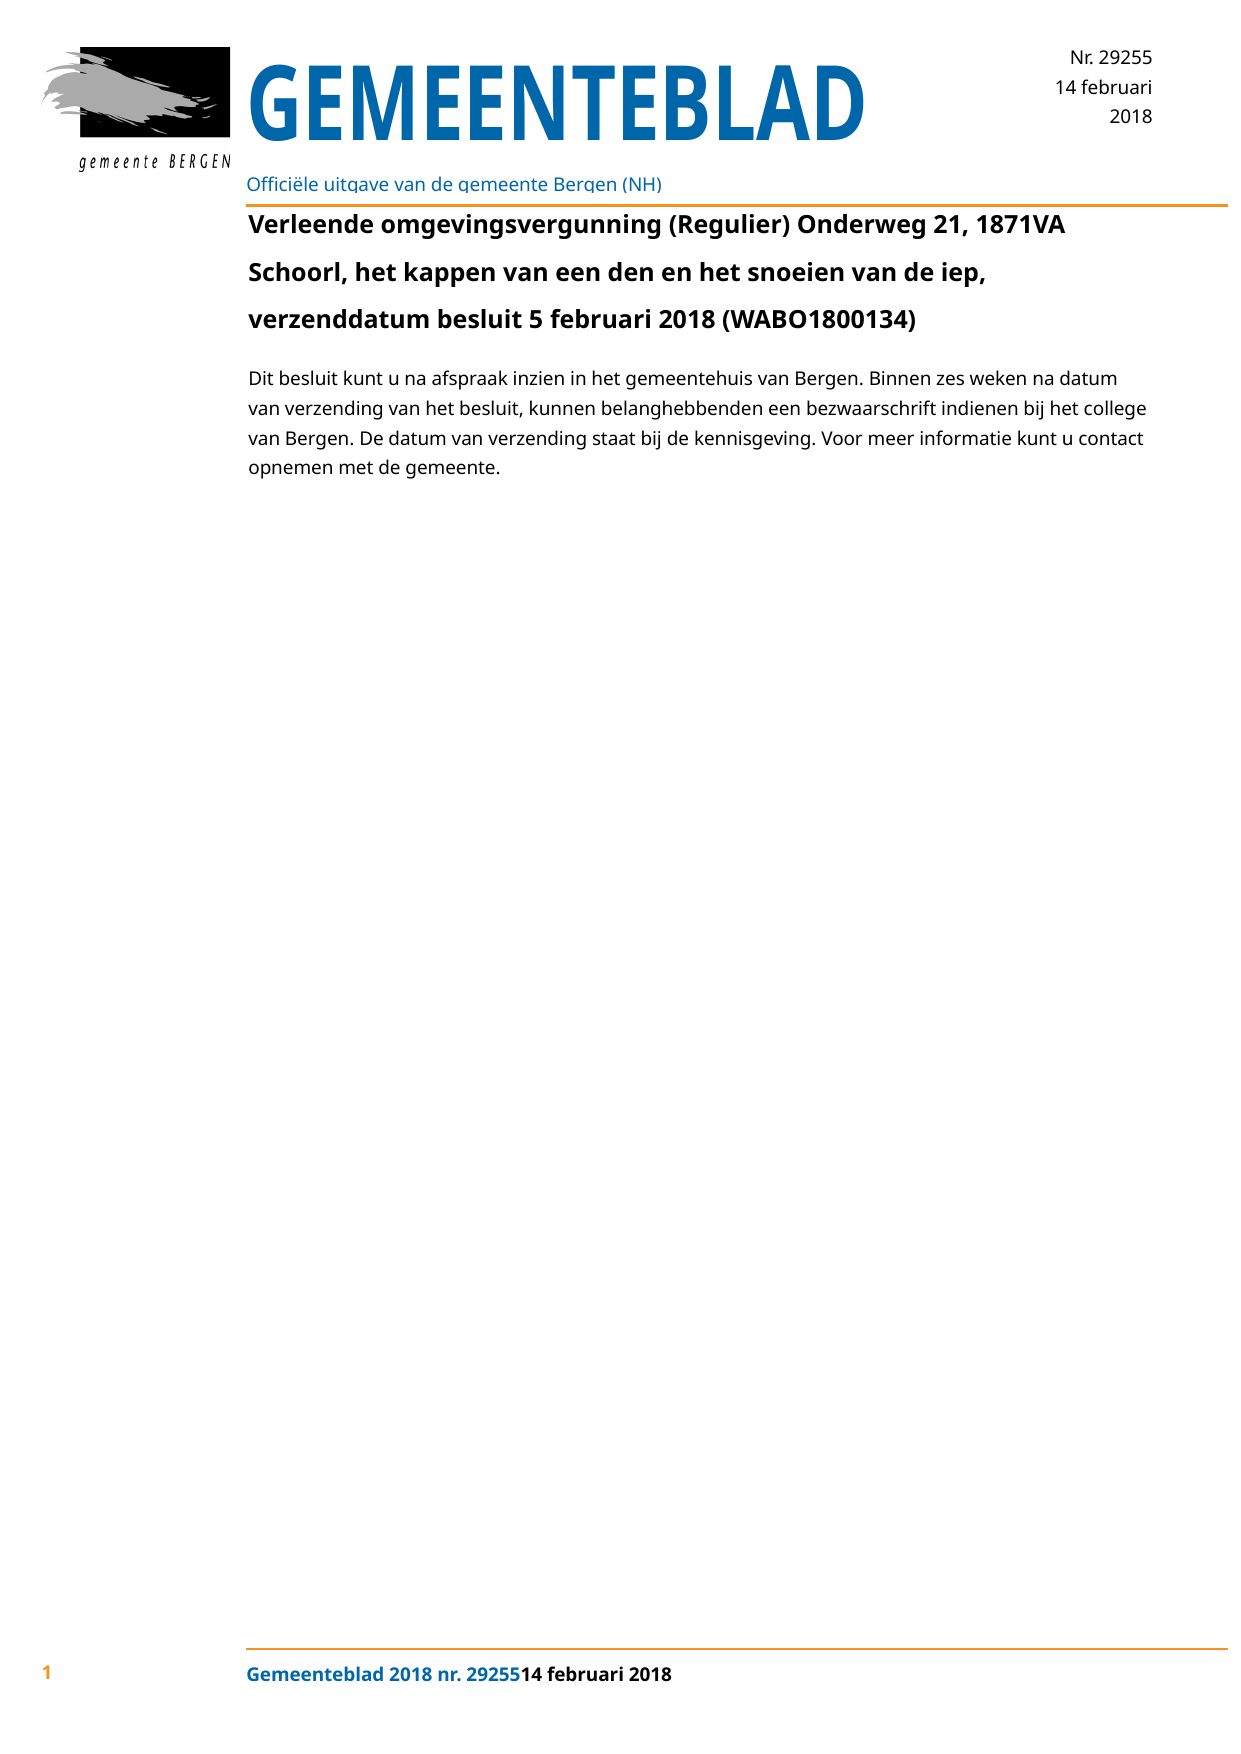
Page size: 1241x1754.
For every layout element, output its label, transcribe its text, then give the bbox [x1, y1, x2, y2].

text Dit besluit kunt u na afspraak inzien in het gemeentehuis van Bergen. Binnen zes weken na datum van verzending van het besluit, kunnen belanghebbenden een bezwaarschrift indienen bij het college van Bergen. De datum van verzending staat bij de kennisgeving. Voor meer informatie kunt u contact opnemen met de gemeente. [248, 366, 1152, 480]
picture [41, 47, 231, 172]
text Verleende omgevingsvergunning (Regulier) Onderweg 21, 1871VA Schoorl, het kappen van een den en het snoeien van de iep, verzenddatum besluit 5 februari 2018 (WABO1800134) [248, 207, 1152, 336]
